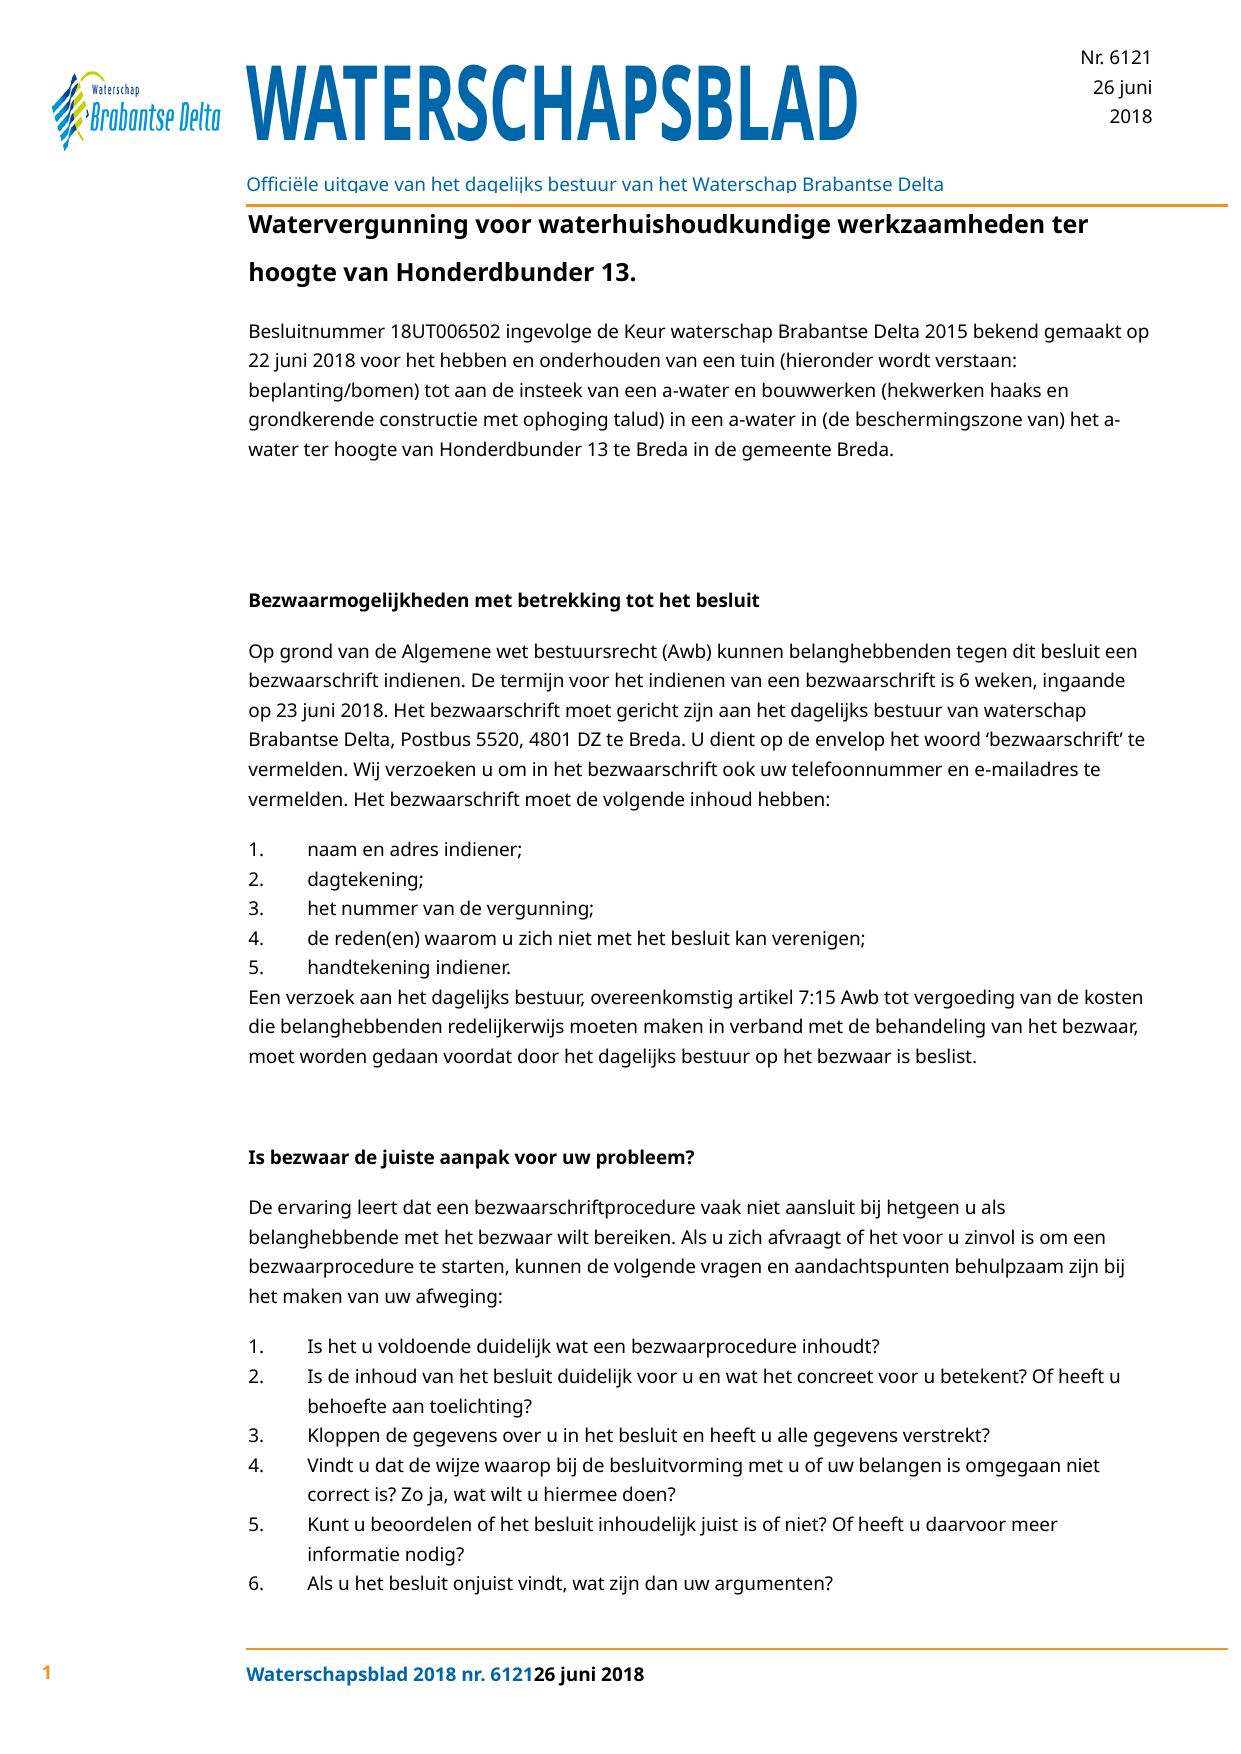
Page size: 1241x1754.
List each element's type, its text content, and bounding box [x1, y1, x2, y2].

text De ervaring leert dat een bezwaarschriftprocedure vaak niet aansluit bij hetgeen u als belanghebbende met het bezwaar wilt bereiken. Als u zich afvraagt of het voor u zinvol is om een bezwaarprocedure te starten, kunnen de volgende vragen en aandachtspunten behulpzaam zijn bij het maken van uw afweging: [248, 1194, 1152, 1309]
text Een verzoek aan het dagelijks bestuur, overeenkomstig artikel 7:15 Awb tot vergoeding van de kosten die belanghebbenden redelijkerwijs moeten maken in verband met de behandeling van het bezwaar, moet worden gedaan voordat door het dagelijks bestuur op het bezwaar is beslist. [248, 984, 1152, 1069]
list Is het u voldoende duidelijk wat een bezwaarprocedure inhoudt? [248, 1334, 1152, 1359]
list het nummer van de vergunning; [248, 895, 1152, 921]
list de reden(en) waarom u zich niet met het besluit kan verenigen; [248, 925, 1152, 951]
list Kloppen de gegevens over u in het besluit en heeft u alle gegevens verstrekt? [248, 1422, 1152, 1448]
list Is de inhoud van het besluit duidelijk voor u en wat het concreet voor u betekent? Of heeft u behoefte aan toelichting? [248, 1363, 1152, 1419]
list Als u het besluit onjuist vindt, wat zijn dan uw argumenten? [248, 1570, 1152, 1596]
list Kunt u beoordelen of het besluit inhoudelijk juist is of niet? Of heeft u daarvoor meer informatie nodig? [248, 1511, 1152, 1567]
text Op grond van de Algemene wet bestuursrecht (Awb) kunnen belanghebbenden tegen dit besluit een bezwaarschrift indienen. De termijn voor het indienen van een bezwaarschrift is 6 weken, ingaande op 23 juni 2018. Het bezwaarschrift moet gericht zijn aan het dagelijks bestuur van waterschap Brabantse Delta, Postbus 5520, 4801 DZ te Breda. U dient op de envelop het woord ‘bezwaarschrift’ te vermelden. Wij verzoeken u om in het bezwaarschrift ook uw telefoonnummer en e‑mailadres te vermelden. Het bezwaarschrift moet de volgende inhoud hebben: [248, 638, 1152, 812]
text Bezwaarmogelijkheden met betrekking tot het besluit [248, 587, 1152, 613]
picture [41, 47, 231, 172]
text Is bezwaar de juiste aanpak voor uw probleem? [248, 1144, 1152, 1170]
list Vindt u dat de wijze waarop bij de besluitvorming met u of uw belangen is omgegaan niet correct is? Zo ja, wat wilt u hiermee doen? [248, 1452, 1152, 1507]
text Besluitnummer 18UT006502 ingevolge de Keur waterschap Brabantse Delta 2015 bekend gemaakt op 22 juni 2018 voor het hebben en onderhouden van een tuin (hieronder wordt verstaan: beplanting/bomen) tot aan de insteek van een a-water en bouwwerken (hekwerken haaks en grondkerende constructie met ophoging talud) in een a-water in (de beschermingszone van) het a-water ter hoogte van Honderdbunder 13 te Breda in de gemeente Breda. [248, 318, 1152, 462]
list naam en adres indiener; [248, 836, 1152, 862]
list handtekening indiener. [248, 954, 1152, 980]
text Watervergunning voor waterhuishoudkundige werkzaamheden ter hoogte van Honderdbunder 13. [248, 207, 1152, 288]
list dagtekening; [248, 866, 1152, 892]
